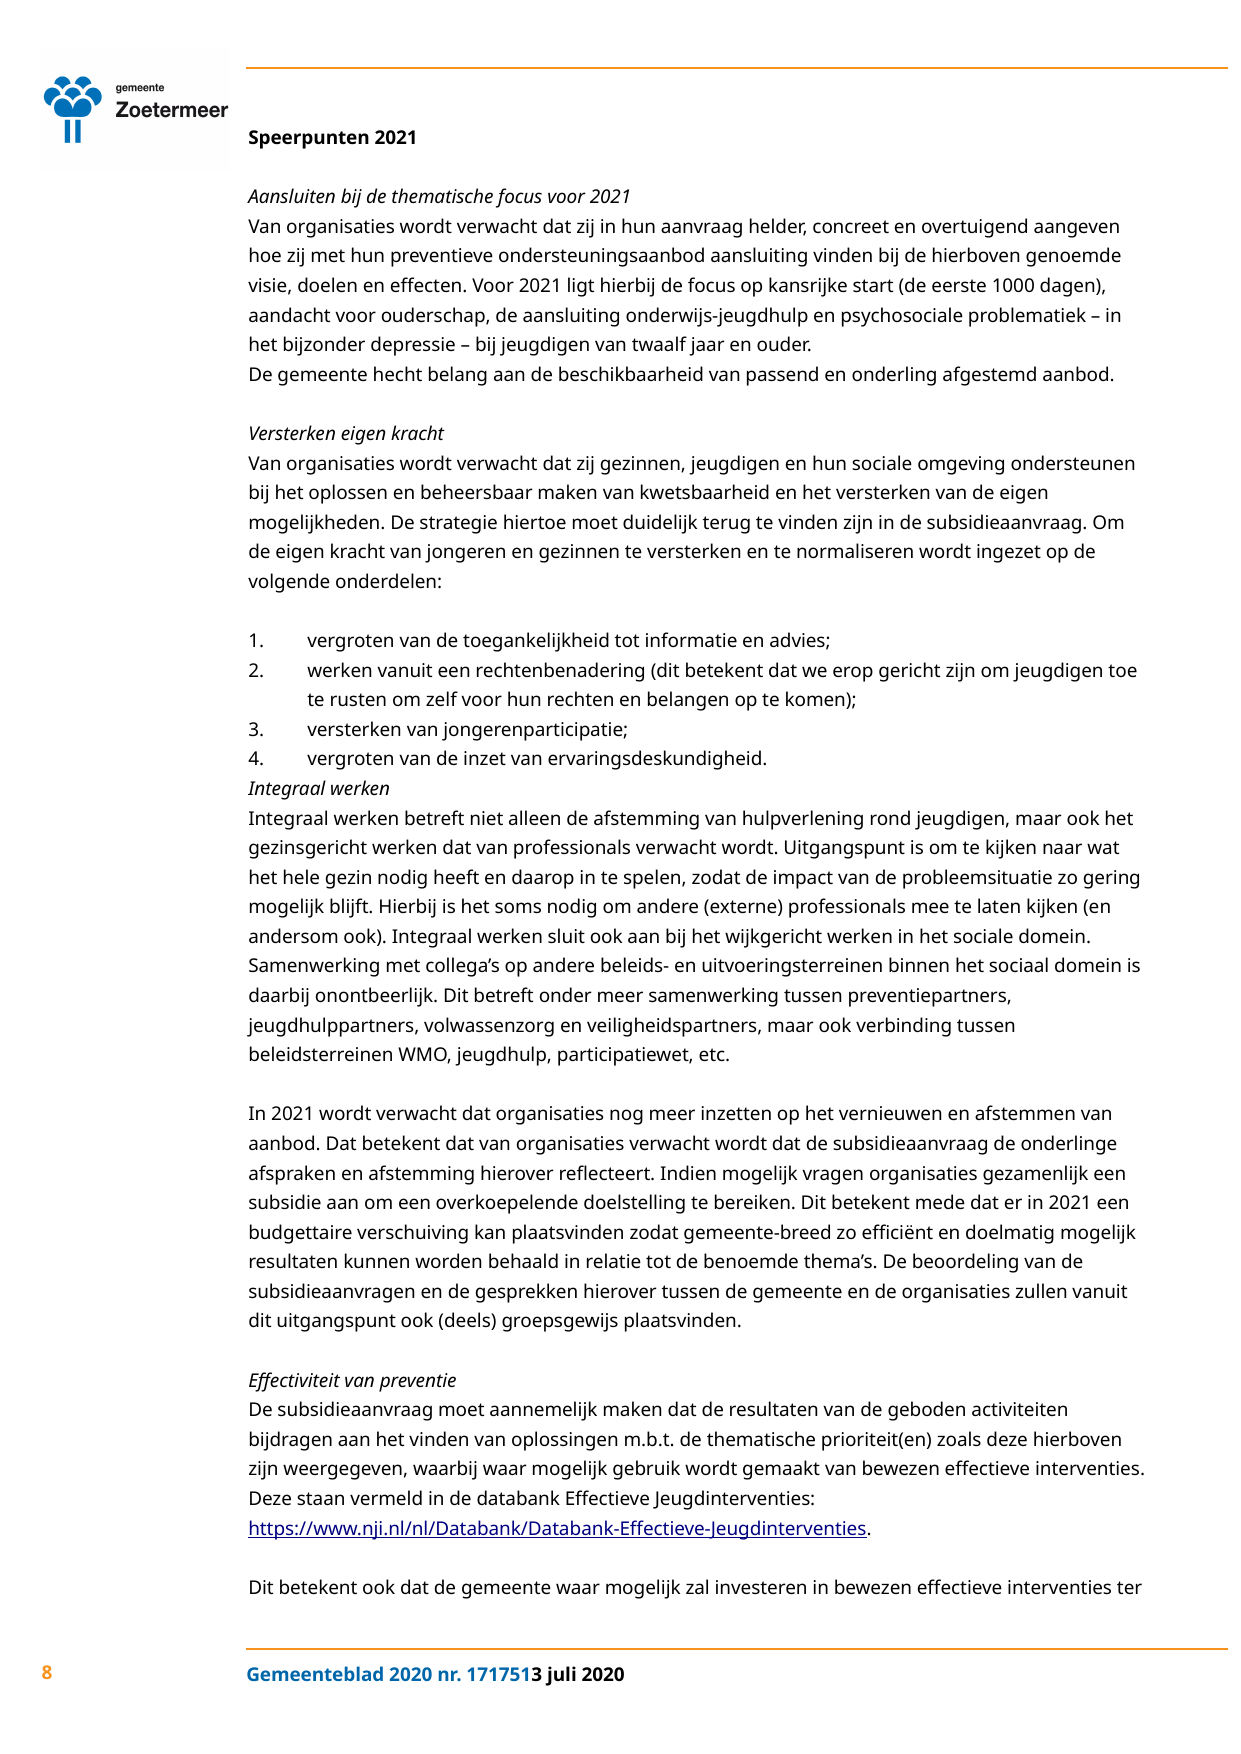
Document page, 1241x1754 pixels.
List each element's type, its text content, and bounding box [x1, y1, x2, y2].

text Dit betekent ook dat de gemeente waar mogelijk zal investeren in bewezen effectieve interventies ter [248, 1574, 1152, 1600]
text In 2021 wordt verwacht dat organisaties nog meer inzetten op het vernieuwen en afstemmen van aanbod. Dat betekent dat van organisaties verwacht wordt dat de subsidieaanvraag de onderlinge afspraken en afstemming hierover reflecteert. Indien mogelijk vragen organisaties gezamenlijk een subsidie aan om een overkoepelende doelstelling te bereiken. Dit betekent mede dat er in 2021 een budgettaire verschuiving kan plaatsvinden zodat gemeente-breed zo efficiënt en doelmatig mogelijk resultaten kunnen worden behaald in relatie tot de benoemde thema’s. De beoordeling van de subsidieaanvragen en de gesprekken hierover tussen de gemeente en de organisaties zullen vanuit dit uitgangspunt ook (deels) groepsgewijs plaatsvinden. [248, 1101, 1152, 1333]
text Aansluiten bij de thematische focus voor 2021 [248, 183, 1152, 209]
list versterken van jongerenparticipatie; [248, 716, 1152, 742]
text Van organisaties wordt verwacht dat zij in hun aanvraag helder, concreet en overtuigend aangeven hoe zij met hun preventieve ondersteuningsaanbod aansluiting vinden bij de hierboven genoemde visie, doelen en effecten. Voor 2021 ligt hierbij de focus op kansrijke start (de eerste 1000 dagen), aandacht voor ouderschap, de aansluiting onderwijs-jeugdhulp en psychosociale problematiek – in het bijzonder depressie – bij jeugdigen van twaalf jaar en ouder. [248, 213, 1152, 357]
text Integraal werken [248, 775, 1152, 801]
list werken vanuit een rechtenbenadering (dit betekent dat we erop gericht zijn om jeugdigen toe te rusten om zelf voor hun rechten en belangen op te komen); [248, 657, 1152, 712]
text Speerpunten 2021 [248, 124, 1152, 150]
text De subsidieaanvraag moet aannemelijk maken dat de resultaten van de geboden activiteiten bijdragen aan het vinden van oplossingen m.b.t. de thematische prioriteit(en) zoals deze hierboven zijn weergegeven, waarbij waar mogelijk gebruik wordt gemaakt van bewezen effectieve interventies. Deze staan vermeld in de databank Effectieve Jeugdinterventies: https://www.nji.nl/nl/Databank/Databank-Effectieve-Jeugdinterventies. [248, 1396, 1152, 1541]
text Integraal werken betreft niet alleen de afstemming van hulpverlening rond jeugdigen, maar ook het gezinsgericht werken dat van professionals verwacht wordt. Uitgangspunt is om te kijken naar wat het hele gezin nodig heeft en daarop in te spelen, zodat de impact van de probleemsituatie zo gering mogelijk blijft. Hierbij is het soms nodig om andere (externe) professionals mee te laten kijken (en andersom ook). Integraal werken sluit ook aan bij het wijkgericht werken in het sociale domein. Samenwerking met collega’s op andere beleids- en uitvoeringsterreinen binnen het sociaal domein is daarbij onontbeerlijk. Dit betreft onder meer samenwerking tussen preventiepartners, jeugdhulppartners, volwassenzorg en veiligheidspartners, maar ook verbinding tussen beleidsterreinen WMO, jeugdhulp, participatiewet, etc. [248, 805, 1152, 1067]
text De gemeente hecht belang aan de beschikbaarheid van passend en onderling afgestemd aanbod. [248, 361, 1152, 387]
list vergroten van de inzet van ervaringsdeskundigheid. [248, 746, 1152, 771]
list vergroten van de toegankelijkheid tot informatie en advies; [248, 627, 1152, 653]
text Van organisaties wordt verwacht dat zij gezinnen, jeugdigen en hun sociale omgeving ondersteunen bij het oplossen en beheersbaar maken van kwetsbaarheid en het versterken van de eigen mogelijkheden. De strategie hiertoe moet duidelijk terug te vinden zijn in de subsidieaanvraag. Om de eigen kracht van jongeren en gezinnen te versterken en te normaliseren wordt ingezet op de volgende onderdelen: [248, 450, 1152, 594]
text Versterken eigen kracht [248, 420, 1152, 446]
text Effectiviteit van preventie [248, 1367, 1152, 1393]
picture [41, 47, 231, 172]
